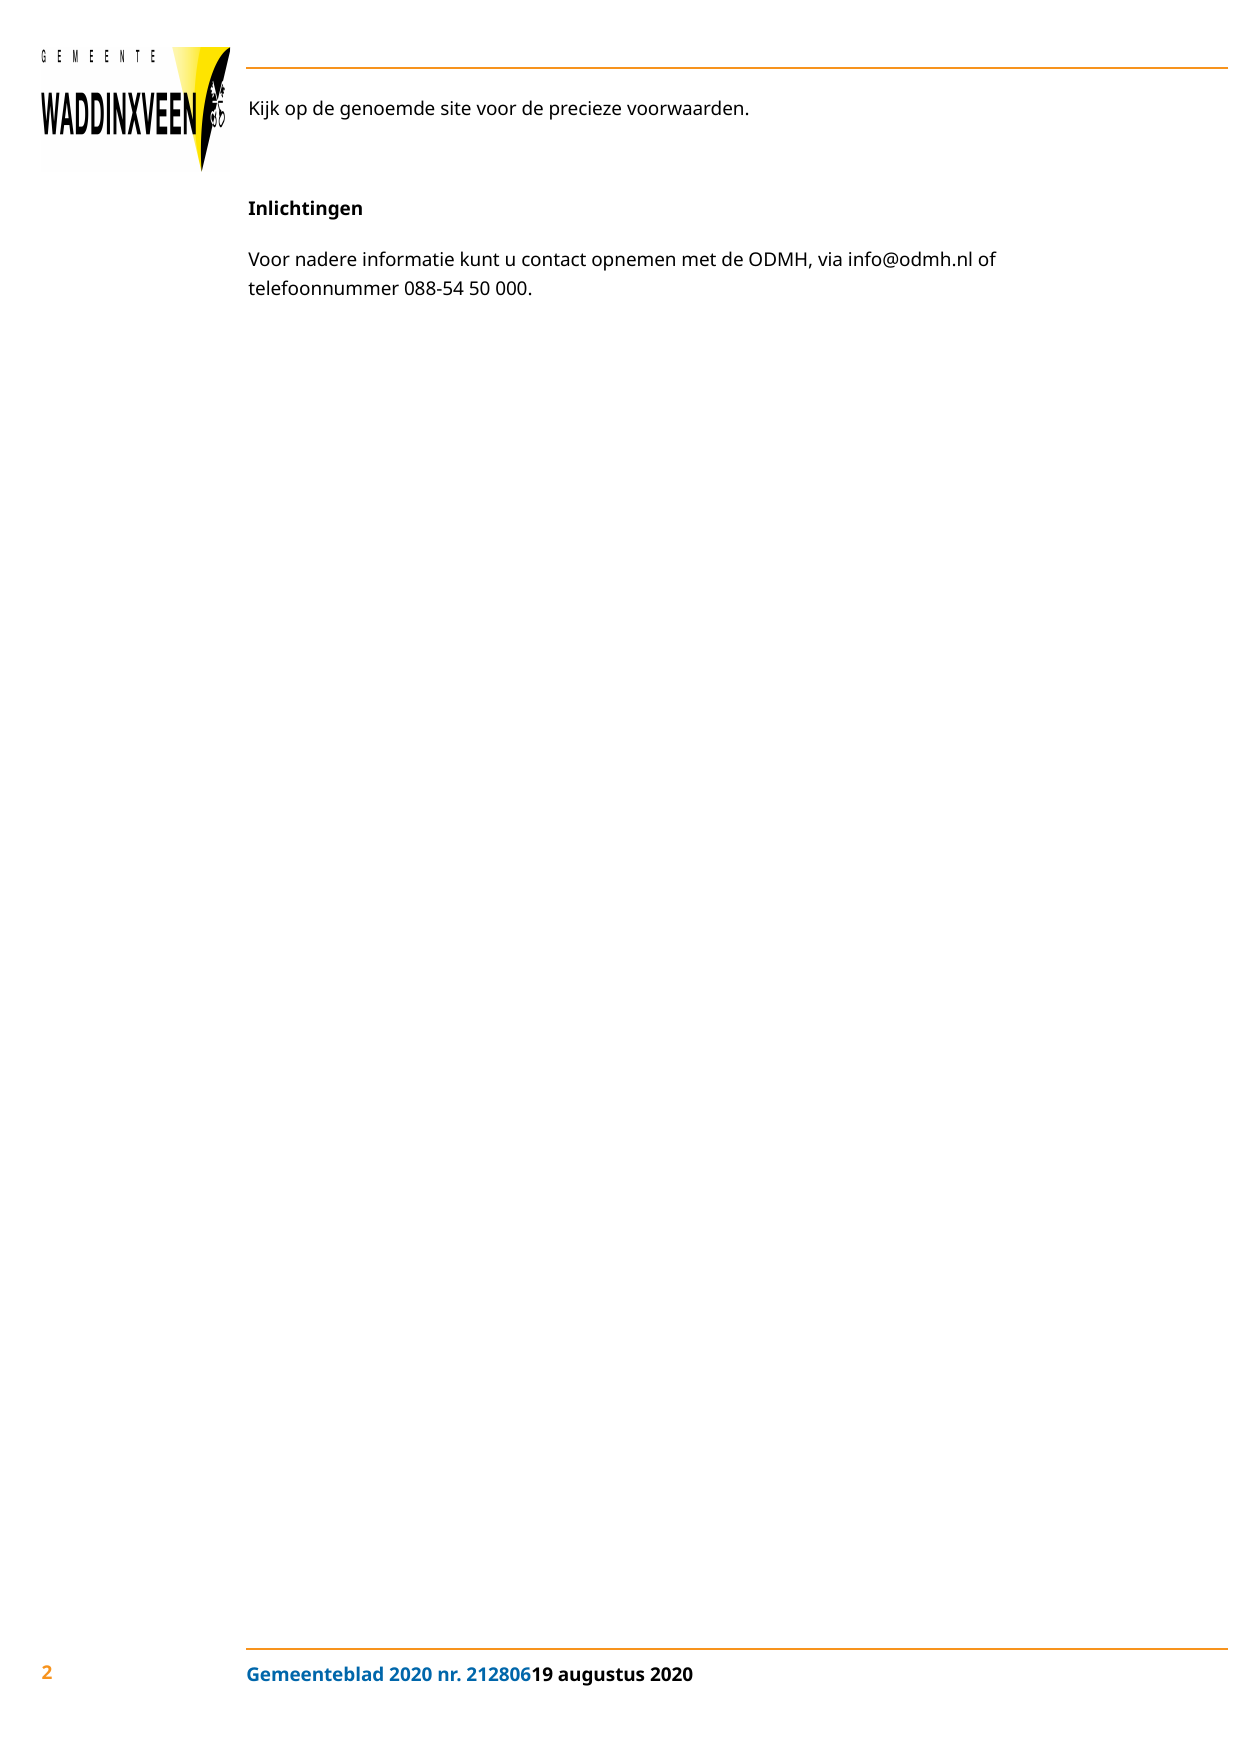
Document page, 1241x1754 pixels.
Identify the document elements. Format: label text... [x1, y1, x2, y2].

picture [41, 47, 231, 172]
text Kijk op de genoemde site voor de precieze voorwaarden. [248, 95, 1152, 121]
text Voor nadere informatie kunt u contact opnemen met de ODMH, via info@odmh.nl of telefoonnummer 088-54 50 000. [248, 246, 1152, 301]
text Inlichtingen [248, 196, 1152, 221]
